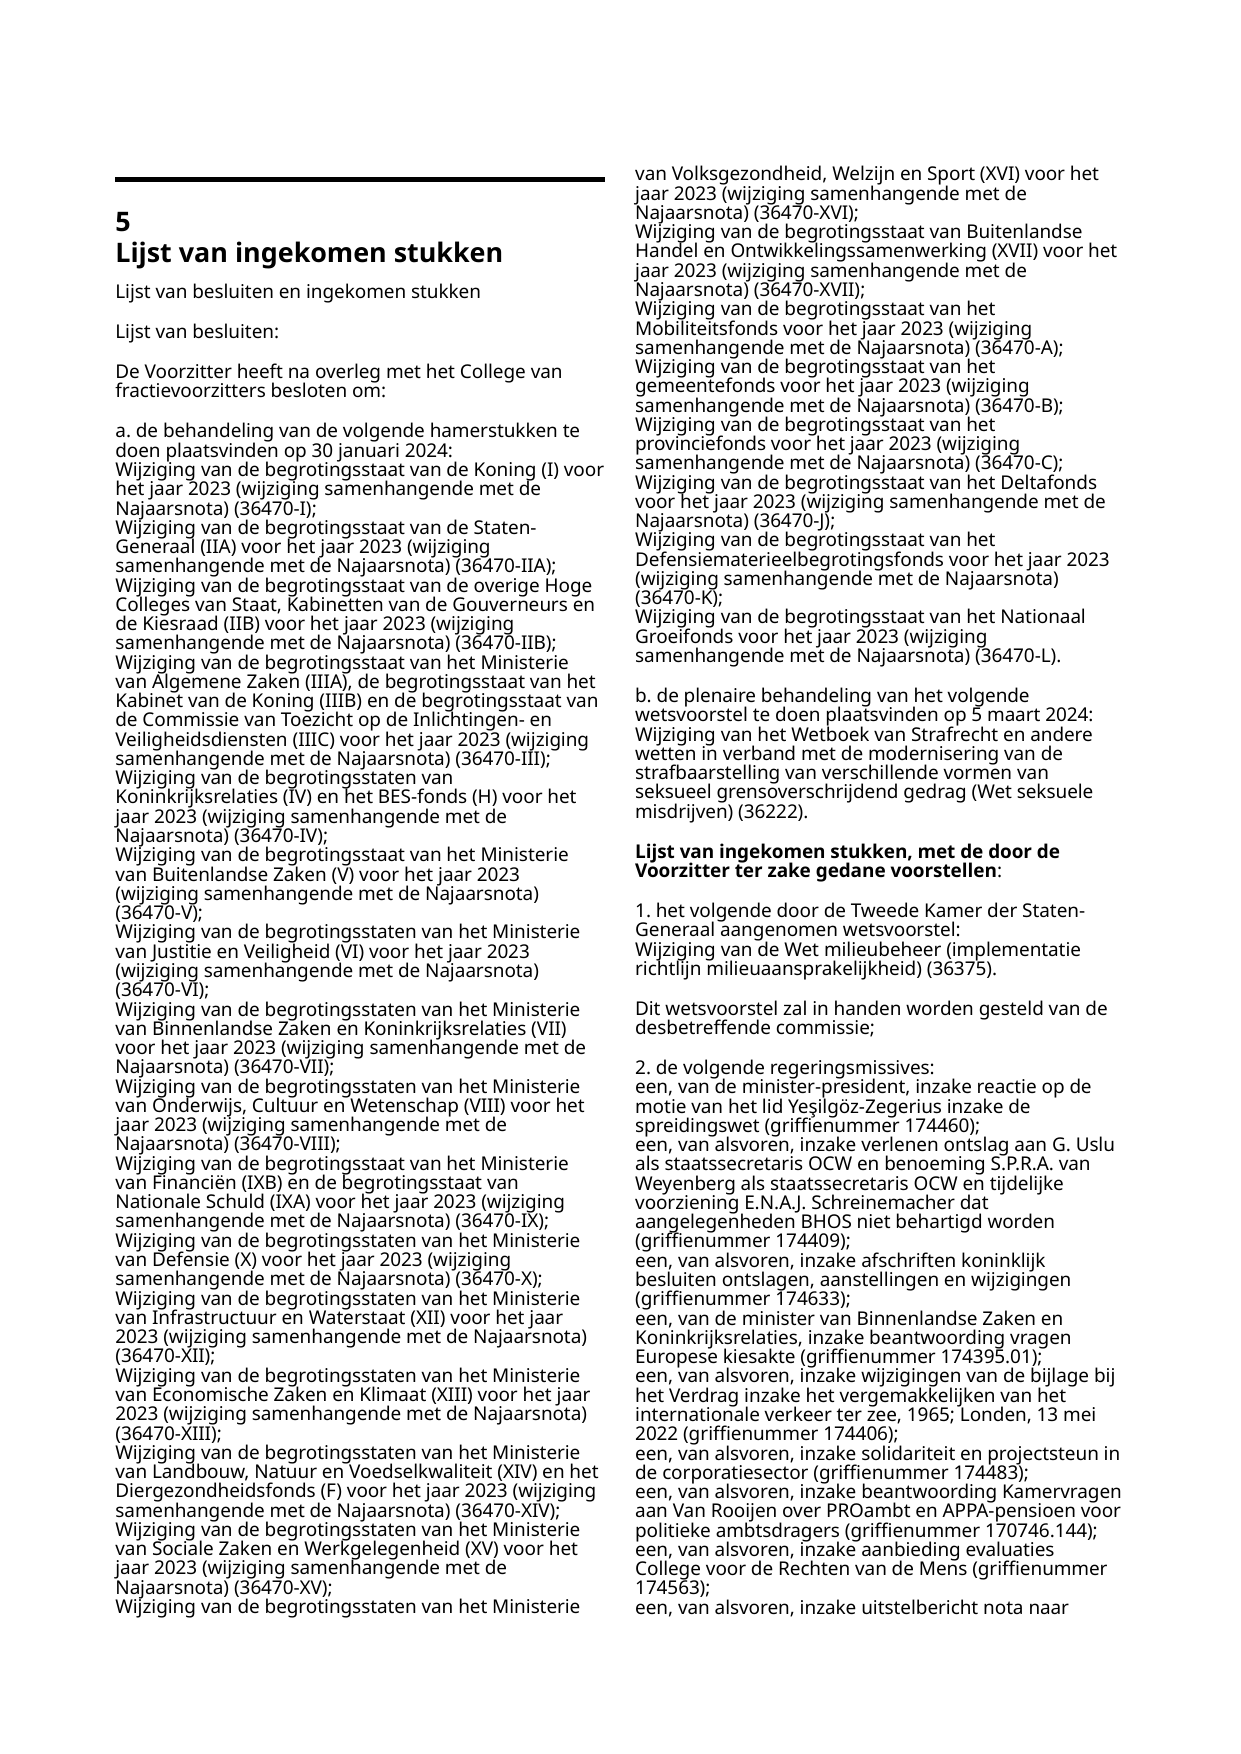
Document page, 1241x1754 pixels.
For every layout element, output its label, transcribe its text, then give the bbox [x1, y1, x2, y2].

text Wijziging van de begrotingsstaten van het Ministerie van Justitie en Veiligheid (VI) voor het jaar 2023 (wijziging samenhangende met de Najaarsnota) (36470-VI); [115, 923, 605, 1001]
text 1. het volgende door de Tweede Kamer der Staten-Generaal aangenomen wetsvoorstel: [635, 902, 1125, 941]
text 5 [115, 203, 605, 239]
text Wijziging van de begrotingsstaat van Buitenlandse Handel en Ontwikkelingssamenwerking (XVII) voor het jaar 2023 (wijziging samenhangende met de Najaarsnota) (36470-XVII); [635, 223, 1125, 300]
text Wijziging van de begrotingsstaat van het Ministerie van Buitenlandse Zaken (V) voor het jaar 2023 (wijziging samenhangende met de Najaarsnota) (36470-V); [115, 846, 605, 923]
text Lijst van ingekomen stukken, met de door de Voorzitter ter zake gedane voorstellen: [635, 843, 1125, 881]
text Wijziging van de begrotingsstaten van het Ministerie van Sociale Zaken en Werkgelegenheid (XV) voor het jaar 2023 (wijziging samenhangende met de Najaarsnota) (36470-XV); [115, 1521, 605, 1598]
text Wijziging van de begrotingsstaat van de overige Hoge Colleges van Staat, Kabinetten van de Gouverneurs en de Kiesraad (IIB) voor het jaar 2023 (wijziging samenhangende met de Najaarsnota) (36470-IIB); [115, 577, 605, 654]
text Wijziging van de Wet milieubeheer (implementatie richtlijn milieuaansprakelijkheid) (36375). [635, 941, 1125, 979]
text Wijziging van de begrotingsstaten van het Ministerie van Economische Zaken en Klimaat (XIII) voor het jaar 2023 (wijziging samenhangende met de Najaarsnota) (36470-XIII); [115, 1367, 605, 1444]
text Wijziging van de begrotingsstaat van het Ministerie van Algemene Zaken (IIIA), de begrotingsstaat van het Kabinet van de Koning (IIIB) en de begrotingsstaat van de Commissie van Toezicht op de Inlichtingen- en Veiligheidsdiensten (IIIC) voor het jaar 2023 (wijziging samenhangende met de Najaarsnota) (36470-III); [115, 654, 605, 769]
text Wijziging van de begrotingsstaat van de Staten-Generaal (IIA) voor het jaar 2023 (wijziging samenhangende met de Najaarsnota) (36470-IIA); [115, 519, 605, 577]
text een, van alsvoren, inzake solidariteit en projectsteun in de corporatiesector (griffienummer 174483); [635, 1444, 1125, 1483]
text een, van alsvoren, inzake beantwoording Kamervragen aan Van Rooijen over PROambt en APPA-pensioen voor politieke ambtsdragers (griffienummer 170746.144); [635, 1483, 1125, 1541]
text een, van alsvoren, inzake afschriften koninklijk besluiten ontslagen, aanstellingen en wijzigingen (griffienummer 174633); [635, 1252, 1125, 1309]
text Dit wetsvoorstel zal in handen worden gesteld van de desbetreffende commissie; [635, 1000, 1125, 1038]
text Wijziging van de begrotingsstaten van het Ministerie van Onderwijs, Cultuur en Wetenschap (VIII) voor het jaar 2023 (wijziging samenhangende met de Najaarsnota) (36470-VIII); [115, 1078, 605, 1155]
text Wijziging van de begrotingsstaten van het Ministerie van Infrastructuur en Waterstaat (XII) voor het jaar 2023 (wijziging samenhangende met de Najaarsnota) (36470-XII); [115, 1289, 605, 1367]
text Wijziging van de begrotingsstaat van het Nationaal Groeifonds voor het jaar 2023 (wijziging samenhangende met de Najaarsnota) (36470-L). [635, 608, 1125, 666]
text Wijziging van de begrotingsstaat van het Deltafonds voor het jaar 2023 (wijziging samenhangende met de Najaarsnota) (36470-J); [635, 474, 1125, 531]
text Wijziging van de begrotingsstaten van het Ministerie van Binnenlandse Zaken en Koninkrijksrelaties (VII) voor het jaar 2023 (wijziging samenhangende met de Najaarsnota) (36470-VII); [115, 1001, 605, 1078]
text een, van alsvoren, inzake verlenen ontslag aan G. Uslu als staatssecretaris OCW en benoeming S.P.R.A. van Weyenberg als staatssecretaris OCW en tijdelijke voorziening E.N.A.J. Schreinemacher dat aangelegenheden BHOS niet behartigd worden (griffienummer 174409); [635, 1136, 1125, 1252]
text een, van alsvoren, inzake aanbieding evaluaties College voor de Rechten van de Mens (griffienummer 174563); [635, 1541, 1125, 1599]
text Wijziging van de begrotingsstaat van het Ministerie van Financiën (IXB) en de begrotingsstaat van Nationale Schuld (IXA) voor het jaar 2023 (wijziging samenhangende met de Najaarsnota) (36470-IX); [115, 1155, 605, 1232]
text Wijziging van de begrotingsstaat van het gemeentefonds voor het jaar 2023 (wijziging samenhangende met de Najaarsnota) (36470-B); [635, 358, 1125, 416]
text Wijziging van de begrotingsstaten van het Ministerie van Landbouw, Natuur en Voedselkwaliteit (XIV) en het Diergezondheidsfonds (F) voor het jaar 2023 (wijziging samenhangende met de Najaarsnota) (36470-XIV); [115, 1444, 605, 1521]
text een, van alsvoren, inzake wijzigingen van de bijlage bij het Verdrag inzake het vergemakkelijken van het internationale verkeer ter zee, 1965; Londen, 13 mei 2022 (griffienummer 174406); [635, 1367, 1125, 1444]
text Wijziging van het Wetboek van Strafrecht en andere wetten in verband met de modernisering van de strafbaarstelling van verschillende vormen van seksueel grensoverschrijdend gedrag (Wet seksuele misdrijven) (36222). [635, 726, 1125, 822]
text een, van de minister-president, inzake reactie op de motie van het lid Yeşilgöz-Zegerius inzake de spreidingswet (griffienummer 174460); [635, 1078, 1125, 1136]
text Wijziging van de begrotingsstaat van de Koning (I) voor het jaar 2023 (wijziging samenhangende met de Najaarsnota) (36470-I); [115, 461, 605, 519]
text een, van de minister van Binnenlandse Zaken en Koninkrijksrelaties, inzake beantwoording vragen Europese kiesakte (griffienummer 174395.01); [635, 1309, 1125, 1367]
text Lijst van besluiten en ingekomen stukken [115, 283, 605, 302]
text Lijst van ingekomen stukken [115, 239, 605, 283]
text b. de plenaire behandeling van het volgende wetsvoorstel te doen plaatsvinden op 5 maart 2024: [635, 687, 1125, 726]
text Wijziging van de begrotingsstaat van het Defensiematerieelbegrotingsfonds voor het jaar 2023 (wijziging samenhangende met de Najaarsnota) (36470-K); [635, 531, 1125, 608]
text Wijziging van de begrotingsstaat van het provinciefonds voor het jaar 2023 (wijziging samenhangende met de Najaarsnota) (36470-C); [635, 416, 1125, 474]
text Lijst van besluiten: [115, 323, 605, 342]
text van Volksgezondheid, Welzijn en Sport (XVI) voor het jaar 2023 (wijziging samenhangende met de Najaarsnota) (36470-XVI); [635, 165, 1125, 223]
text Wijziging van de begrotingsstaten van het Ministerie van Defensie (X) voor het jaar 2023 (wijziging samenhangende met de Najaarsnota) (36470-X); [115, 1232, 605, 1289]
text Wijziging van de begrotingsstaat van het Mobiliteitsfonds voor het jaar 2023 (wijziging samenhangende met de Najaarsnota) (36470-A); [635, 300, 1125, 358]
text 2. de volgende regeringsmissives: [635, 1059, 1125, 1078]
text een, van alsvoren, inzake uitstelbericht nota naar [635, 1599, 1125, 1618]
text a. de behandeling van de volgende hamerstukken te doen plaatsvinden op 30 januari 2024: [115, 422, 605, 461]
text De Voorzitter heeft na overleg met het College van fractievoorzitters besloten om: [115, 363, 605, 402]
text Wijziging van de begrotingsstaten van het Ministerie [115, 1598, 605, 1617]
text Wijziging van de begrotingsstaten van Koninkrijksrelaties (IV) en het BES-fonds (H) voor het jaar 2023 (wijziging samenhangende met de Najaarsnota) (36470-IV); [115, 769, 605, 846]
